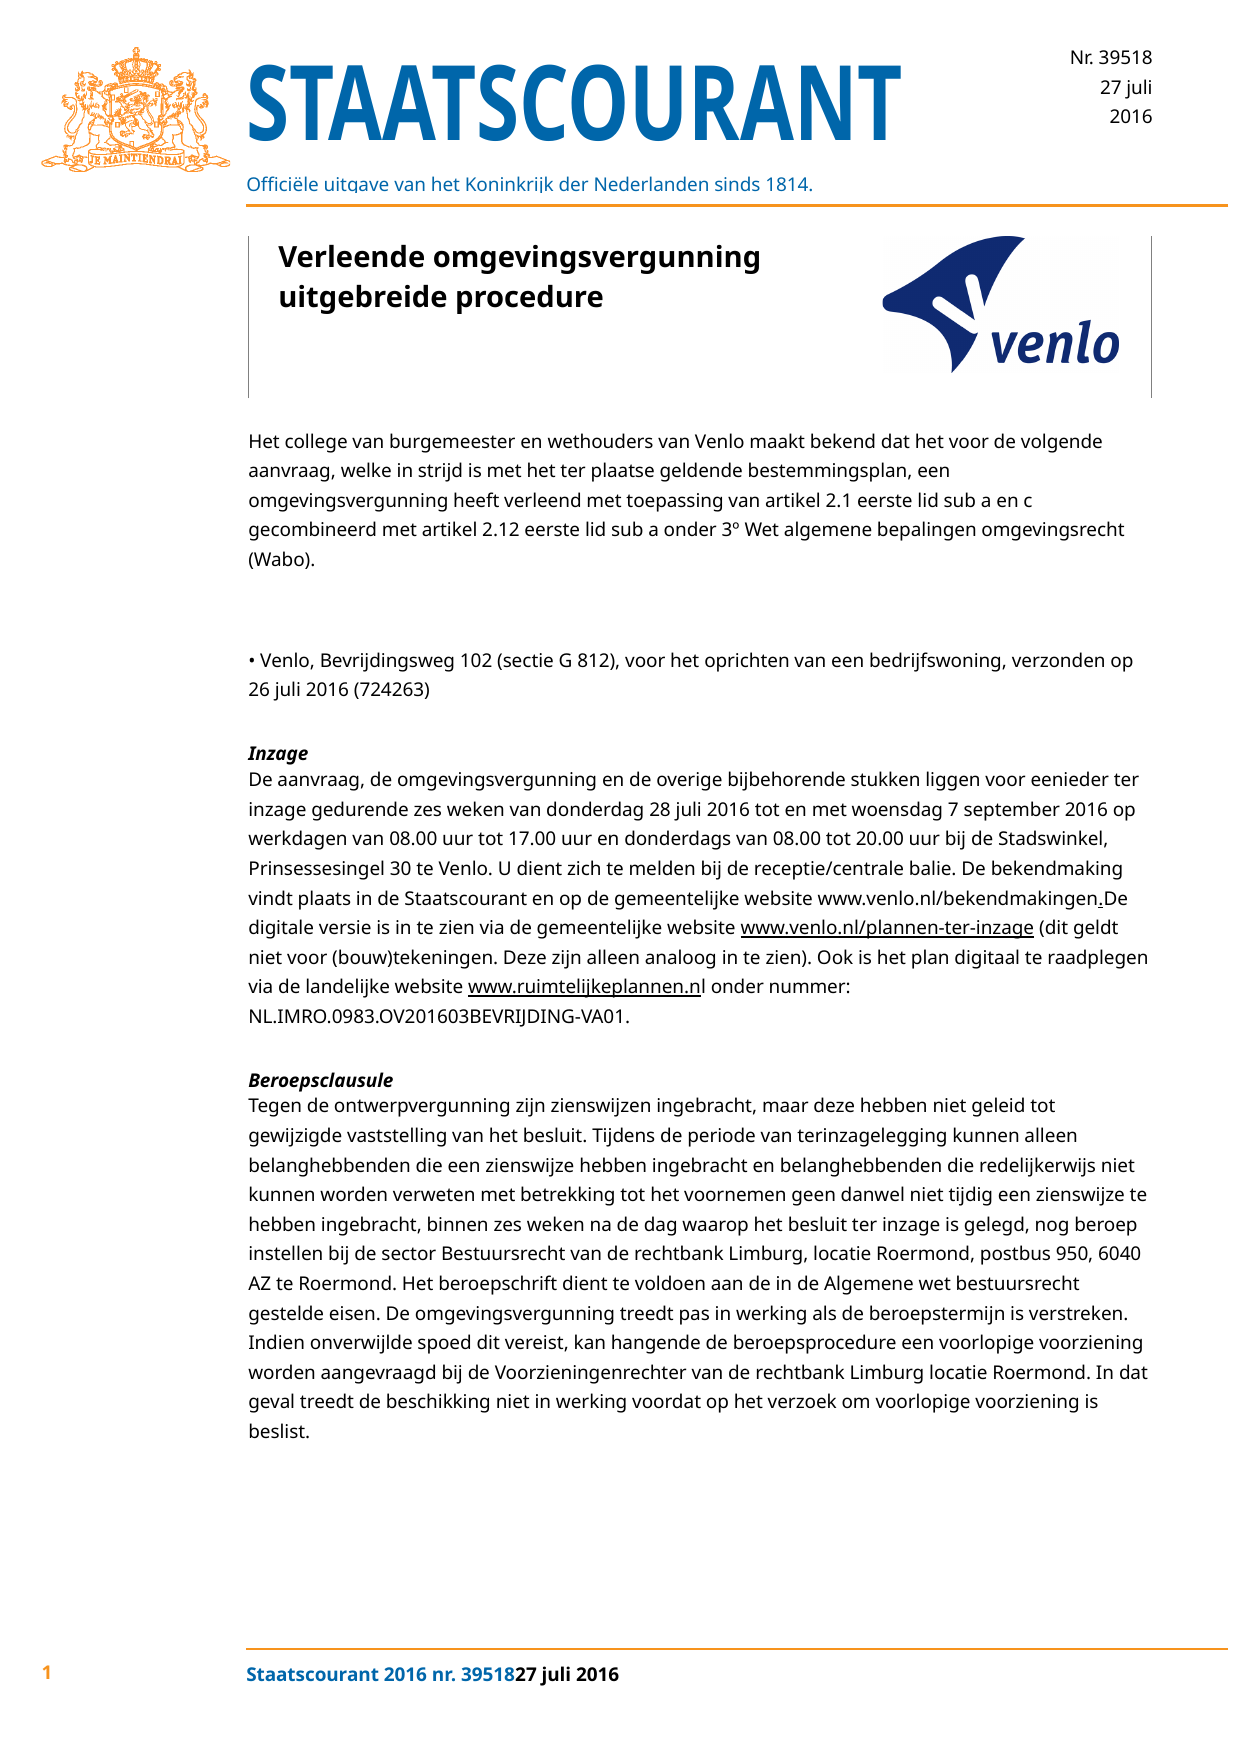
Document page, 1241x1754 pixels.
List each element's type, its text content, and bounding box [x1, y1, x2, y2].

text Inzage [248, 741, 1152, 766]
table_header Verleende omgevingsvergunning uitgebreide procedure [249, 236, 850, 398]
text Tegen de ontwerpvergunning zijn zienswijzen ingebracht, maar deze hebben niet geleid tot gewijzigde vaststelling van het besluit. Tijdens de periode van terinzagelegging kunnen alleen belanghebbenden die een zienswijze hebben ingebracht en belanghebbenden die redelijkerwijs niet kunnen worden verweten met betrekking tot het voornemen geen danwel niet tijdig een zienswijze te hebben ingebracht, binnen zes weken na de dag waarop het besluit ter inzage is gelegd, nog beroep instellen bij de sector Bestuursrecht van de rechtbank Limburg, locatie Roermond, postbus 950, 6040 AZ te Roermond. Het beroepschrift dient te voldoen aan de in de Algemene wet bestuursrecht gestelde eisen. De omgevingsvergunning treedt pas in werking als de beroepstermijn is verstreken. Indien onverwijlde spoed dit vereist, kan hangende de beroepsprocedure een voorlopige voorziening worden aangevraagd bij de Voorzieningenrechter van de rechtbank Limburg locatie Roermond. In dat geval treedt de beschikking niet in werking voordat op het verzoek om voorlopige voorziening is beslist. [248, 1093, 1152, 1444]
text • Venlo, Bevrijdingsweg 102 (sectie G 812), voor het oprichten van een bedrijfswoning, verzonden op 26 juli 2016 (724263) [248, 647, 1152, 702]
picture [41, 47, 231, 172]
text Het college van burgemeester en wethouders van Venlo maakt bekend dat het voor de volgende aanvraag, welke in strijd is met het ter plaatse geldende bestemmingsplan, een omgevingsvergunning heeft verleend met toepassing van artikel 2.1 eerste lid sub a en c gecombineerd met artikel 2.12 eerste lid sub a onder 3º Wet algemene bepalingen omgevingsrecht (Wabo). [248, 428, 1152, 572]
text Beroepsclausule [248, 1067, 1152, 1093]
picture [882, 236, 1119, 373]
table_header [850, 236, 1151, 398]
text De aanvraag, de omgevingsvergunning en de overige bijbehorende stukken liggen voor eenieder ter inzage gedurende zes weken van donderdag 28 juli 2016 tot en met woensdag 7 september 2016 op werkdagen van 08.00 uur tot 17.00 uur en donderdags van 08.00 tot 20.00 uur bij de Stadswinkel, Prinsessesingel 30 te Venlo. U dient zich te melden bij de receptie/centrale balie. De bekendmaking vindt plaats in de Staatscourant en op de gemeentelijke website www.venlo.nl/bekendmakingen.De digitale versie is in te zien via de gemeentelijke website www.venlo.nl/plannen-ter-inzage (dit geldt niet voor (bouw)tekeningen. Deze zijn alleen analoog in te zien). Ook is het plan digitaal te raadplegen via de landelijke website www.ruimtelijkeplannen.nl onder nummer: NL.IMRO.0983.OV201603BEVRIJDING-VA01. [248, 766, 1152, 1029]
